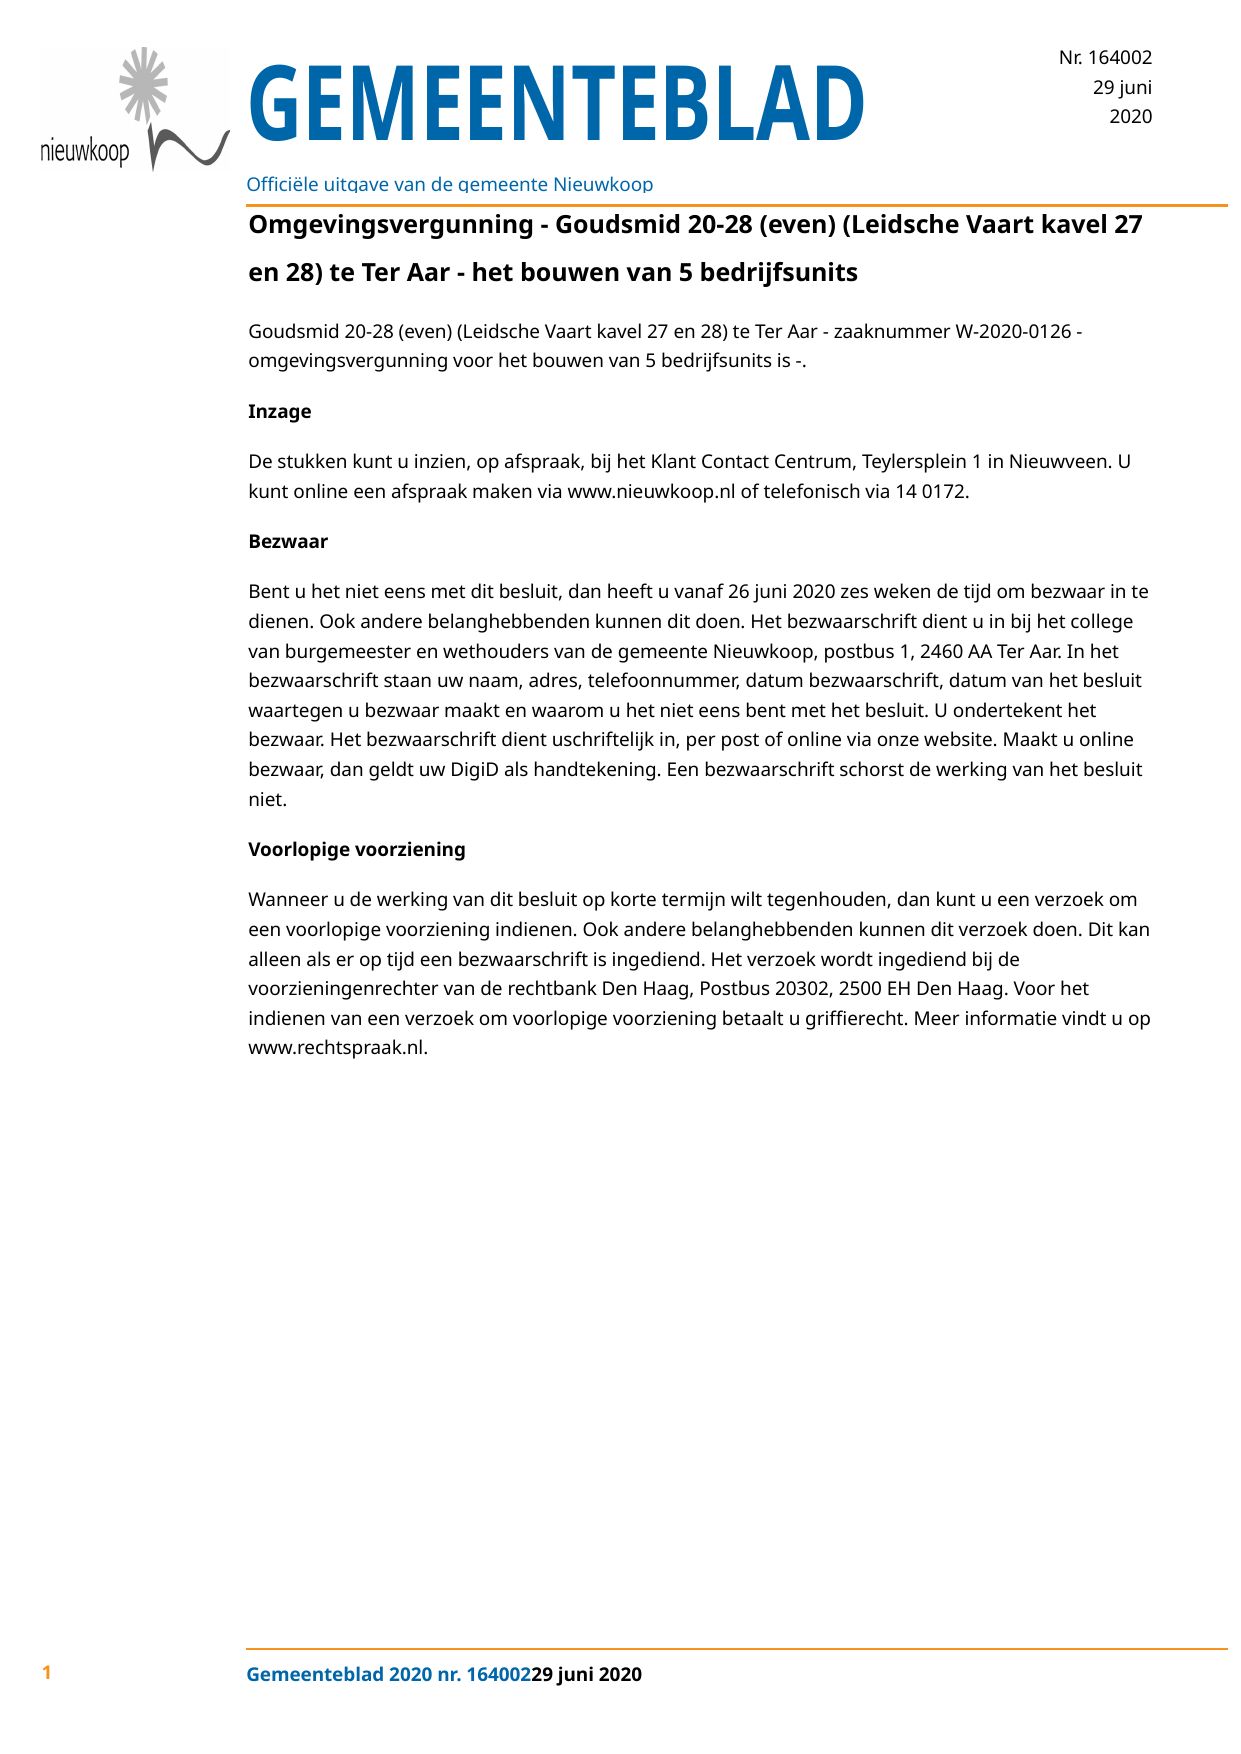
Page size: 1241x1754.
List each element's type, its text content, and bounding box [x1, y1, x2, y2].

picture [41, 47, 231, 172]
text Voorlopige voorziening [248, 836, 1152, 862]
text Bent u het niet eens met dit besluit, dan heeft u vanaf 26 juni 2020 zes weken de tijd om bezwaar in te dienen. Ook andere belanghebbenden kunnen dit doen. Het bezwaarschrift dient u in bij het college van burgemeester en wethouders van de gemeente Nieuwkoop, postbus 1, 2460 AA Ter Aar. In het bezwaarschrift staan uw naam, adres, telefoonnummer, datum bezwaarschrift, datum van het besluit waartegen u bezwaar maakt en waarom u het niet eens bent met het besluit. U ondertekent het bezwaar. Het bezwaarschrift dient uschriftelijk in, per post of online via onze website. Maakt u online bezwaar, dan geldt uw DigiD als handtekening. Een bezwaarschrift schorst de werking van het besluit niet. [248, 579, 1152, 812]
text Goudsmid 20-28 (even) (Leidsche Vaart kavel 27 en 28) te Ter Aar - zaaknummer W-2020-0126 - omgevingsvergunning voor het bouwen van 5 bedrijfsunits is -. [248, 318, 1152, 373]
text Omgevingsvergunning - Goudsmid 20-28 (even) (Leidsche Vaart kavel 27 en 28) te Ter Aar - het bouwen van 5 bedrijfsunits [248, 207, 1152, 288]
text Bezwaar [248, 528, 1152, 554]
text Wanneer u de werking van dit besluit op korte termijn wilt tegenhouden, dan kunt u een verzoek om een voorlopige voorziening indienen. Ook andere belanghebbenden kunnen dit verzoek doen. Dit kan alleen als er op tijd een bezwaarschrift is ingediend. Het verzoek wordt ingediend bij de voorzieningenrechter van de rechtbank Den Haag, Postbus 20302, 2500 EH Den Haag. Voor het indienen van een verzoek om voorlopige voorziening betaalt u griffierecht. Meer informatie vindt u op www.rechtspraak.nl. [248, 887, 1152, 1060]
text Inzage [248, 398, 1152, 424]
text De stukken kunt u inzien, op afspraak, bij het Klant Contact Centrum, Teylersplein 1 in Nieuwveen. U kunt online een afspraak maken via www.nieuwkoop.nl of telefonisch via 14 0172. [248, 448, 1152, 504]
